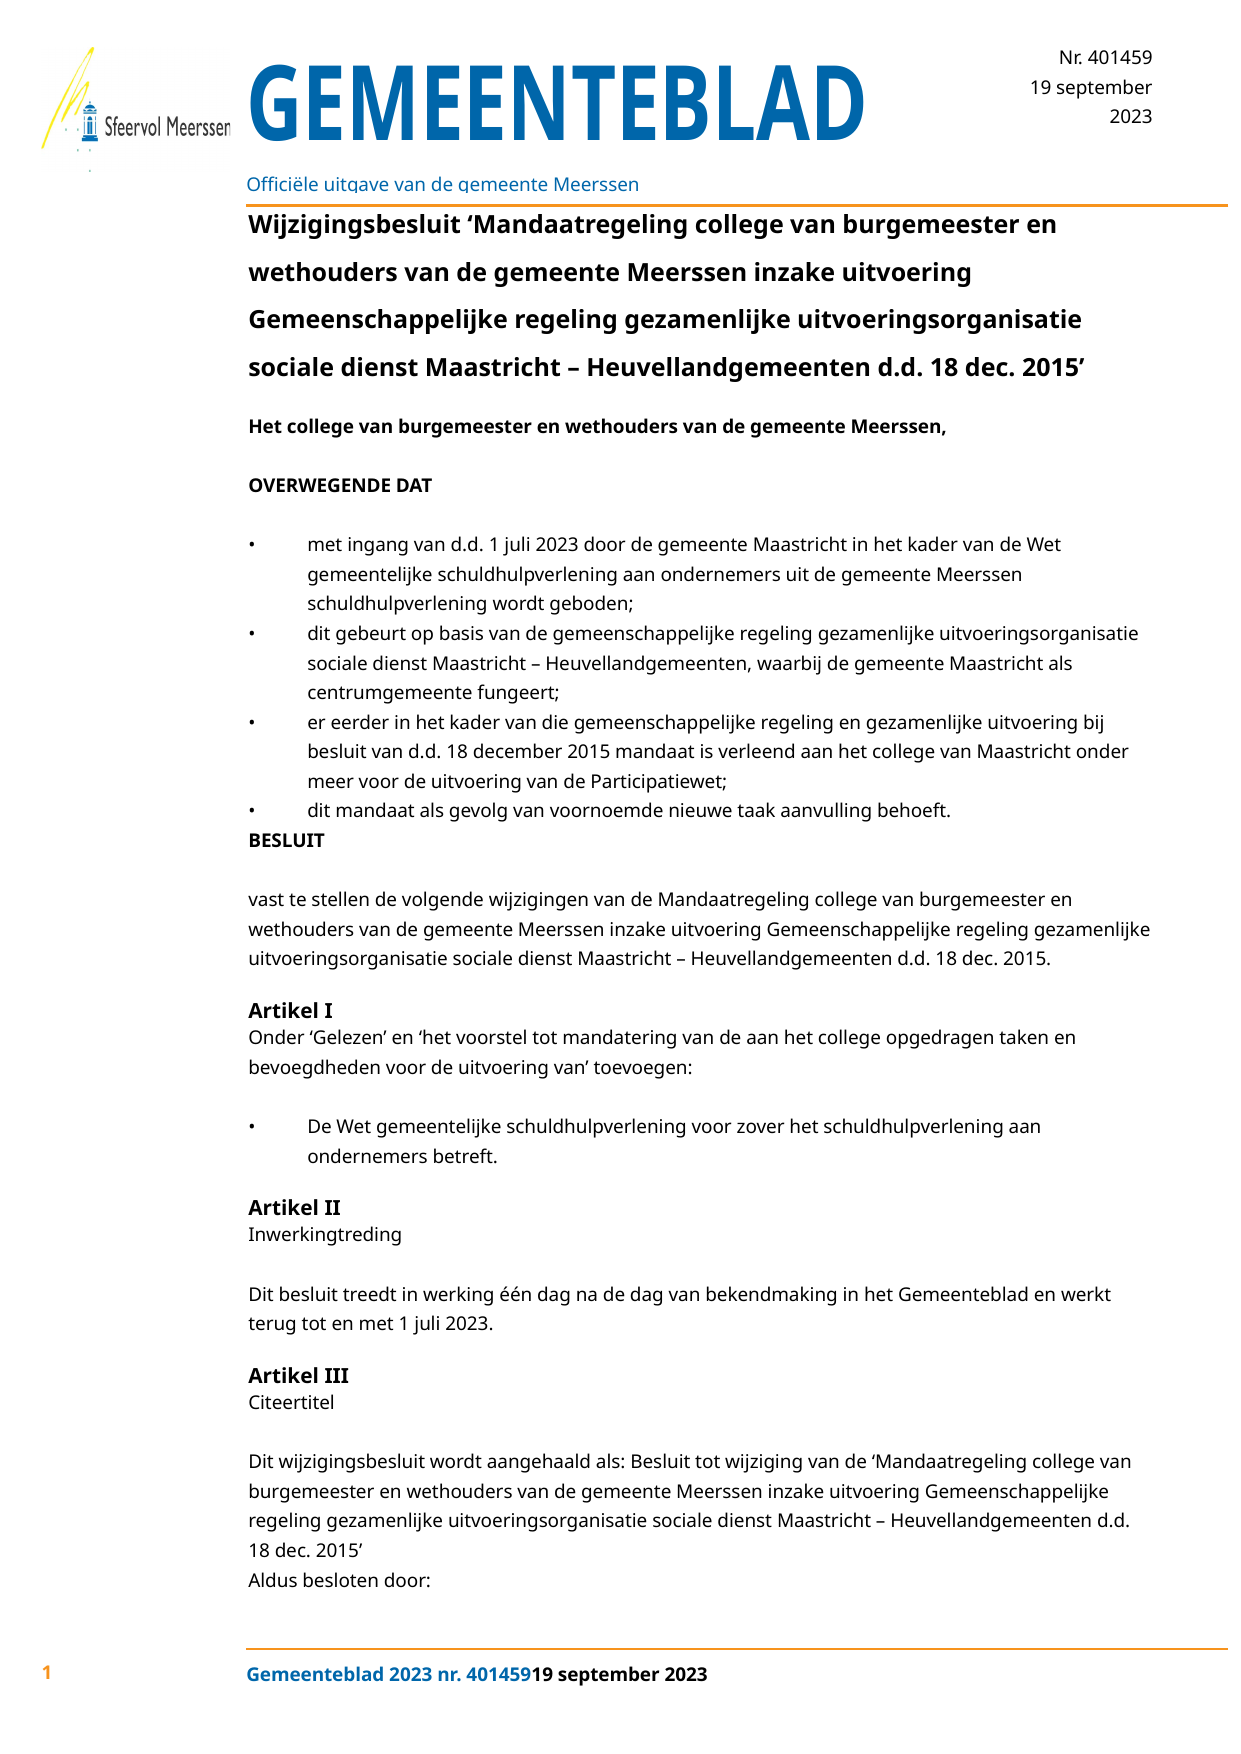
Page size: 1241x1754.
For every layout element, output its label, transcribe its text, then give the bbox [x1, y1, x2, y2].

text Dit wijzigingsbesluit wordt aangehaald als: Besluit tot wijziging van de ‘Mandaatregeling college van burgemeester en wethouders van de gemeente Meerssen inzake uitvoering Gemeenschappelijke regeling gezamenlijke uitvoeringsorganisatie sociale dienst Maastricht – Heuvellandgemeenten d.d. 18 dec. 2015’ [248, 1448, 1152, 1563]
text Artikel III [248, 1361, 1152, 1389]
text BESLUIT [248, 827, 1152, 853]
list met ingang van d.d. 1 juli 2023 door de gemeente Maastricht in het kader van de Wet gemeentelijke schuldhulpverlening aan ondernemers uit de gemeente Meerssen schuldhulpverlening wordt geboden; [248, 531, 1152, 616]
text Artikel I [248, 996, 1152, 1024]
text OVERWEGENDE DAT [248, 472, 1152, 498]
picture [41, 47, 231, 172]
text vast te stellen de volgende wijzigingen van de Mandaatregeling college van burgemeester en wethouders van de gemeente Meerssen inzake uitvoering Gemeenschappelijke regeling gezamenlijke uitvoeringsorganisatie sociale dienst Maastricht – Heuvellandgemeenten d.d. 18 dec. 2015. [248, 886, 1152, 971]
text Inwerkingtreding [248, 1222, 1152, 1247]
text Citeertitel [248, 1389, 1152, 1415]
text Artikel II [248, 1193, 1152, 1222]
text Onder ‘Gelezen’ en ‘het voorstel tot mandatering van de aan het college opgedragen taken en bevoegdheden voor de uitvoering van’ toevoegen: [248, 1024, 1152, 1080]
list dit gebeurt op basis van de gemeenschappelijke regeling gezamenlijke uitvoeringsorganisatie sociale dienst Maastricht – Heuvellandgemeenten, waarbij de gemeente Maastricht als centrumgemeente fungeert; [248, 620, 1152, 705]
list er eerder in het kader van die gemeenschappelijke regeling en gezamenlijke uitvoering bij besluit van d.d. 18 december 2015 mandaat is verleend aan het college van Maastricht onder meer voor de uitvoering van de Participatiewet; [248, 709, 1152, 794]
list De Wet gemeentelijke schuldhulpverlening voor zover het schuldhulpverlening aan ondernemers betreft. [248, 1113, 1152, 1168]
text Dit besluit treedt in werking één dag na de dag van bekendmaking in het Gemeenteblad en werkt terug tot en met 1 juli 2023. [248, 1281, 1152, 1336]
list dit mandaat als gevolg van voornoemde nieuwe taak aanvulling behoeft. [248, 798, 1152, 823]
text Het college van burgemeester en wethouders van de gemeente Meerssen, [248, 413, 1152, 439]
text Aldus besloten door: [248, 1567, 1152, 1592]
text Wijzigingsbesluit ‘Mandaatregeling college van burgemeester en wethouders van de gemeente Meerssen inzake uitvoering Gemeenschappelijke regeling gezamenlijke uitvoeringsorganisatie sociale dienst Maastricht – Heuvellandgemeenten d.d. 18 dec. 2015’ [248, 207, 1152, 384]
